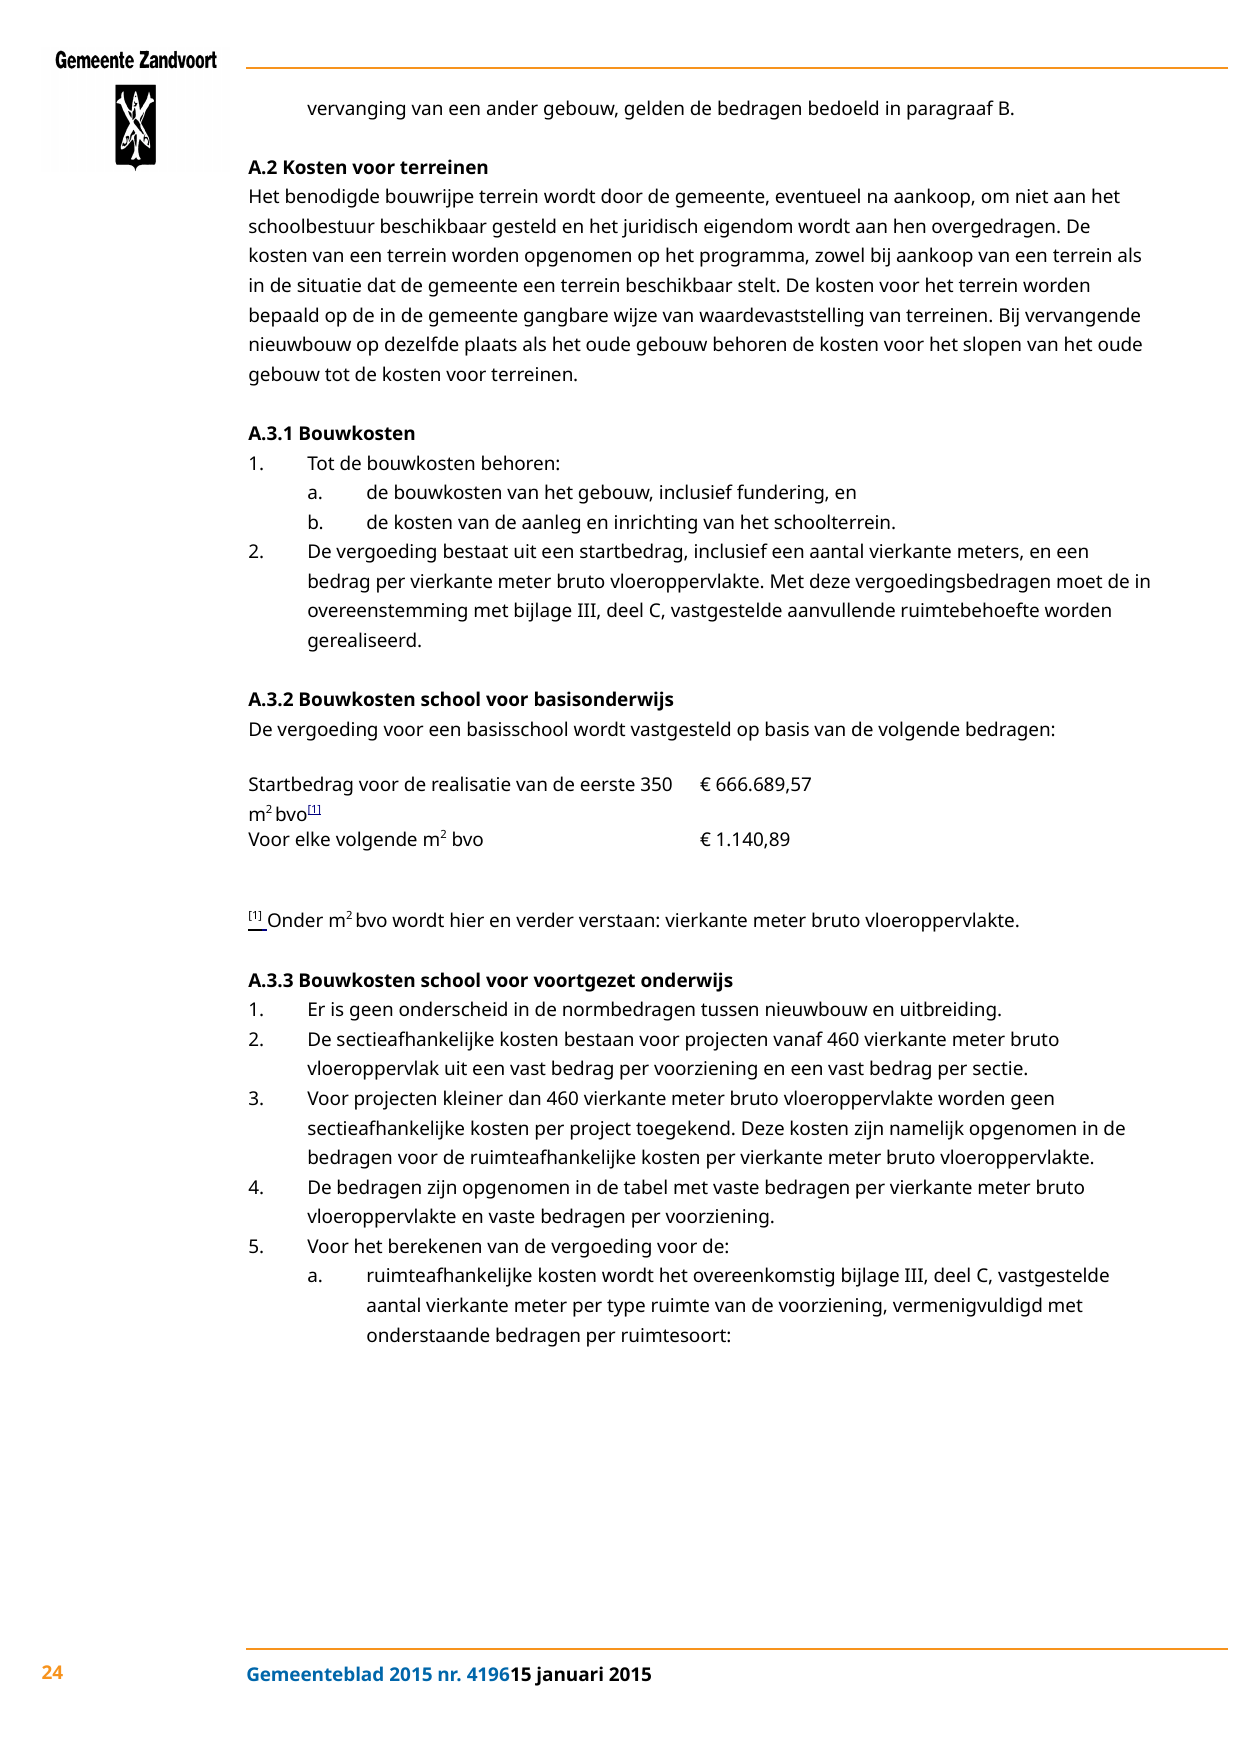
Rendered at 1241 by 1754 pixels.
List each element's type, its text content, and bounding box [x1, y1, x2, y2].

table_cell € 1.140,89 [700, 827, 1152, 852]
list De sectieafhankelijke kosten bestaan voor projecten vanaf 460 vierkante meter bruto vloeroppervlak uit een vast bedrag per voorziening en een vast bedrag per sectie. [248, 1026, 1152, 1081]
list Voor projecten kleiner dan 460 vierkante meter bruto vloeroppervlakte worden geen sectieafhankelijke kosten per project toegekend. Deze kosten zijn namelijk opgenomen in de bedragen voor de ruimteafhankelijke kosten per vierkante meter bruto vloeroppervlakte. [248, 1085, 1152, 1170]
picture [41, 47, 231, 172]
list vervanging van een ander gebouw, gelden de bedragen bedoeld in paragraaf B. [248, 95, 1152, 121]
table_header Startbedrag voor de realisatie van de eerste 350 m2 bvo[1] [248, 771, 700, 827]
list Tot de bouwkosten behoren: [248, 450, 1152, 476]
list De bedragen zijn opgenomen in de tabel met vaste bedragen per vierkante meter bruto vloeroppervlakte en vaste bedragen per voorziening. [248, 1174, 1152, 1229]
list Voor het berekenen van de vergoeding voor de: [248, 1233, 1152, 1259]
text A.3.2 Bouwkosten school voor basisonderwijs [248, 686, 1152, 712]
table_cell Voor elke volgende m2 bvo [248, 827, 700, 852]
text [1] Onder m2 bvo wordt hier en verder verstaan: vierkante meter bruto vloeroppervlakte. [248, 908, 1152, 933]
text De vergoeding voor een basisschool wordt vastgesteld op basis van de volgende bedragen: [248, 716, 1152, 742]
text Het benodigde bouwrijpe terrein wordt door de gemeente, eventueel na aankoop, om niet aan het schoolbestuur beschikbaar gesteld en het juridisch eigendom wordt aan hen overgedragen. De kosten van een terrein worden opgenomen op het programma, zowel bij aankoop van een terrein als in de situatie dat de gemeente een terrein beschikbaar stelt. De kosten voor het terrein worden bepaald op de in de gemeente gangbare wijze van waardevaststelling van terreinen. Bij vervangende nieuwbouw op dezelfde plaats als het oude gebouw behoren de kosten voor het slopen van het oude gebouw tot de kosten voor terreinen. [248, 183, 1152, 387]
list ruimteafhankelijke kosten wordt het overeenkomstig bijlage III, deel C, vastgestelde aantal vierkante meter per type ruimte van de voorziening, vermenigvuldigd met onderstaande bedragen per ruimtesoort: [307, 1263, 1152, 1348]
list Er is geen onderscheid in de normbedragen tussen nieuwbouw en uitbreiding. [248, 996, 1152, 1022]
list de kosten van de aanleg en inrichting van het schoolterrein. [307, 509, 1152, 535]
list de bouwkosten van het gebouw, inclusief fundering, en [307, 479, 1152, 505]
text A.2 Kosten voor terreinen [248, 154, 1152, 180]
list De vergoeding bestaat uit een startbedrag, inclusief een aantal vierkante meters, en een bedrag per vierkante meter bruto vloeroppervlakte. Met deze vergoedingsbedragen moet de in overeenstemming met bijlage III, deel C, vastgestelde aanvullende ruimtebehoefte worden gerealiseerd. [248, 538, 1152, 653]
text A.3.1 Bouwkosten [248, 420, 1152, 446]
text A.3.3 Bouwkosten school voor voortgezet onderwijs [248, 967, 1152, 993]
table_header € 666.689,57 [700, 771, 1152, 827]
